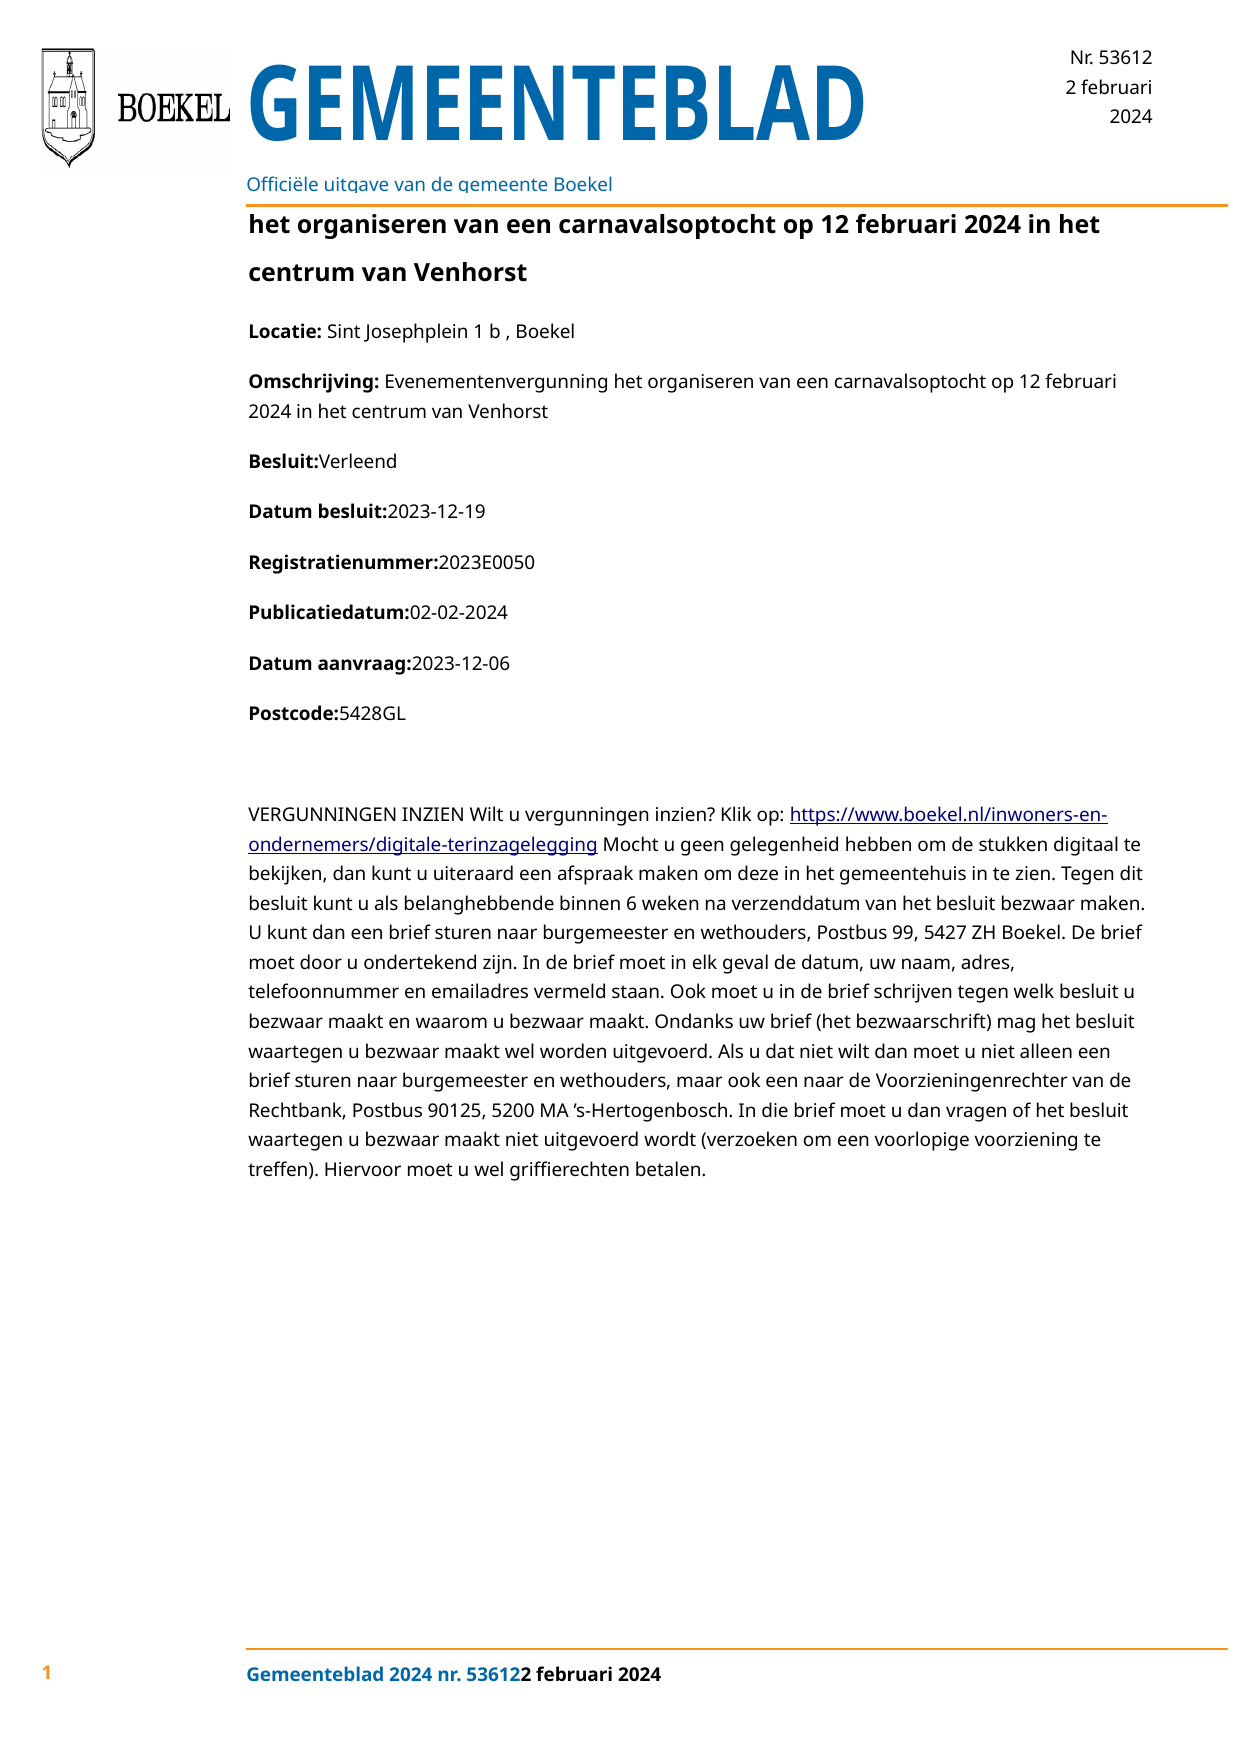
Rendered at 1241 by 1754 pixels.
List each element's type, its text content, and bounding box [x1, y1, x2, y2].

text Datum besluit:2023-12-19 [248, 499, 1152, 524]
text Locatie: Sint Josephplein 1 b , Boekel [248, 318, 1152, 344]
text Postcode:5428GL [248, 700, 1152, 726]
text VERGUNNINGEN INZIEN Wilt u vergunningen inzien? Klik op: https://www.boekel.nl/inwoners-en-ondernemers/digitale-terinzagelegging Mocht u geen gelegenheid hebben om de stukken digitaal te bekijken, dan kunt u uiteraard een afspraak maken om deze in het gemeentehuis in te zien. Tegen dit besluit kunt u als belanghebbende binnen 6 weken na verzenddatum van het besluit bezwaar maken. U kunt dan een brief sturen naar burgemeester en wethouders, Postbus 99, 5427 ZH Boekel. De brief moet door u ondertekend zijn. In de brief moet in elk geval de datum, uw naam, adres, telefoonnummer en emailadres vermeld staan. Ook moet u in de brief schrijven tegen welk besluit u bezwaar maakt en waarom u bezwaar maakt. Ondanks uw brief (het bezwaarschrift) mag het besluit waartegen u bezwaar maakt wel worden uitgevoerd. Als u dat niet wilt dan moet u niet alleen een brief sturen naar burgemeester en wethouders, maar ook een naar de Voorzieningenrechter van de Rechtbank, Postbus 90125, 5200 MA ’s-Hertogenbosch. In die brief moet u dan vragen of het besluit waartegen u bezwaar maakt niet uitgevoerd wordt (verzoeken om een voorlopige voorziening te treffen). Hiervoor moet u wel griffierechten betalen. [248, 801, 1152, 1182]
text Besluit:Verleend [248, 448, 1152, 474]
text Publicatiedatum:02-02-2024 [248, 599, 1152, 625]
text Datum aanvraag:2023-12-06 [248, 650, 1152, 676]
text Registratienummer:2023E0050 [248, 549, 1152, 575]
text Omschrijving: Evenementenvergunning het organiseren van een carnavalsoptocht op 12 februari 2024 in het centrum van Venhorst [248, 368, 1152, 424]
text het organiseren van een carnavalsoptocht op 12 februari 2024 in het centrum van Venhorst [248, 207, 1152, 288]
picture [41, 47, 231, 172]
